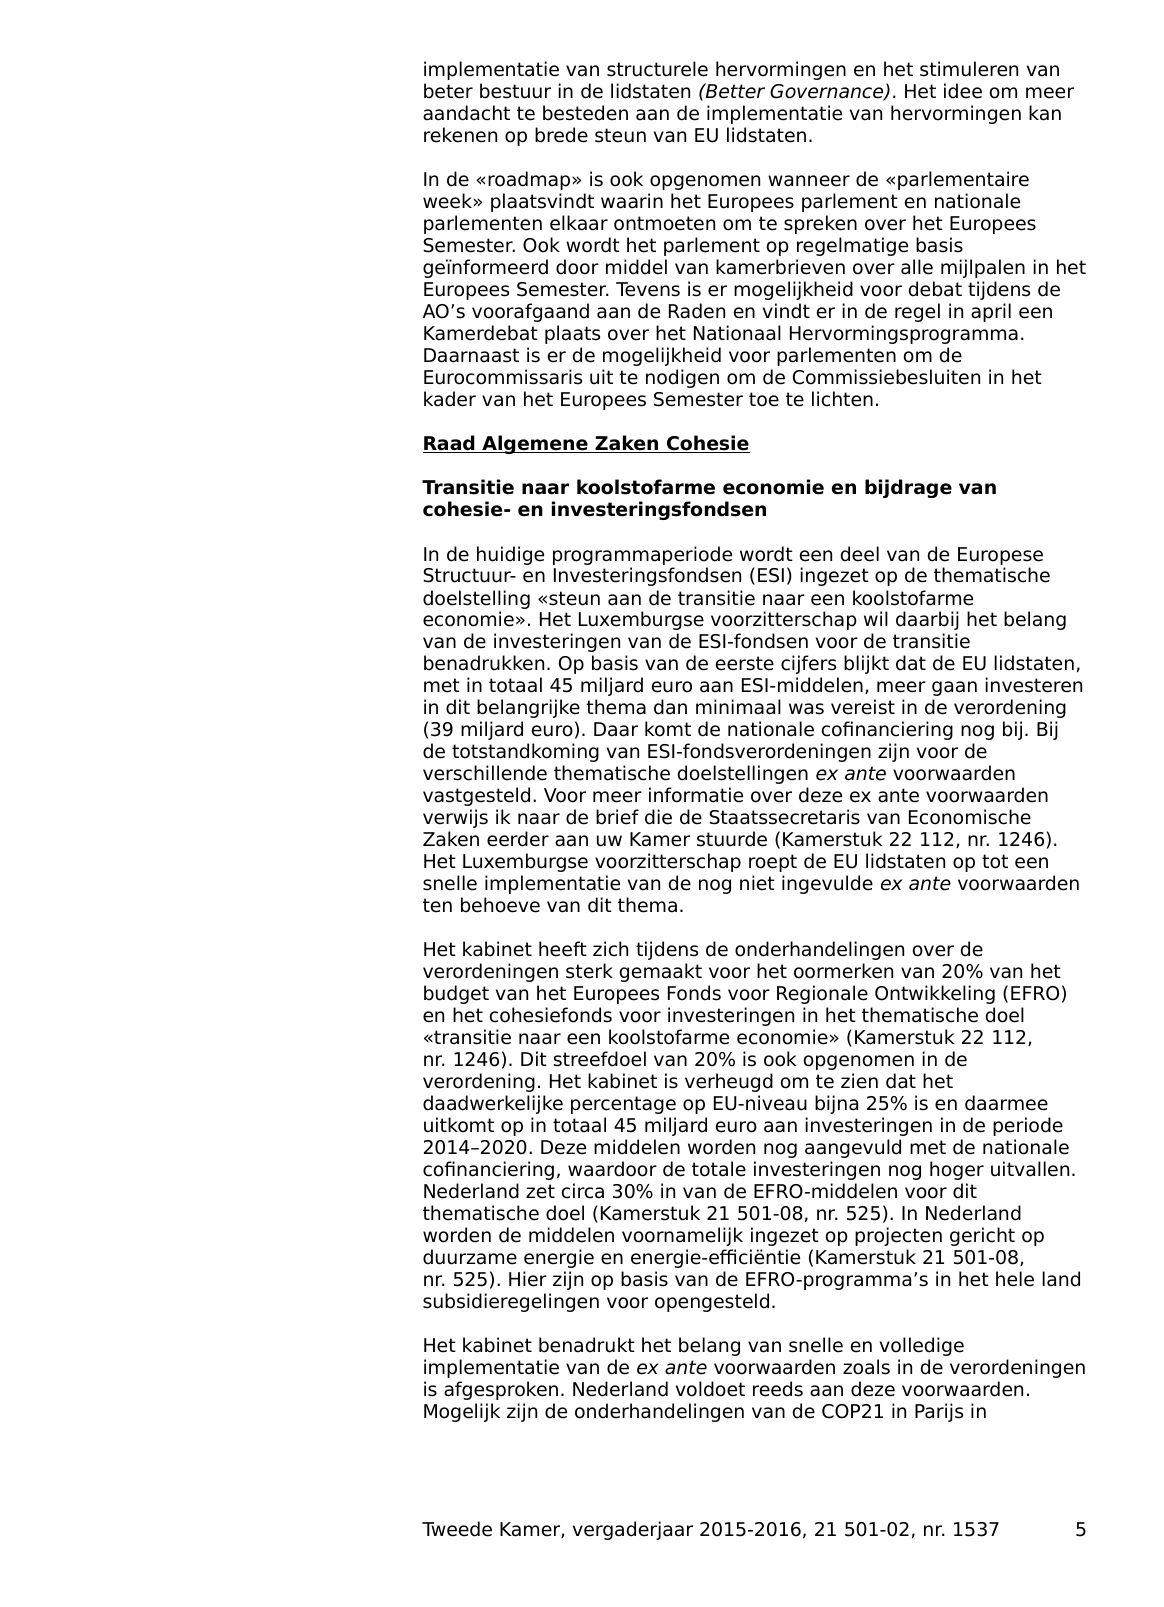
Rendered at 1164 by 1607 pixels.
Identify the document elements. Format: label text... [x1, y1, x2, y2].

subtitle Transitie naar koolstofarme economie en bijdrage van cohesie- en investeringsfondsen [422, 477, 1087, 521]
text Het kabinet heeft zich tijdens de onderhandelingen over de verordeningen sterk gemaakt voor het oormerken van 20% van het budget van het Europees Fonds voor Regionale Ontwikkeling (EFRO) en het cohesiefonds voor investeringen in het thematische doel «transitie naar een koolstofarme economie» (Kamerstuk 22 112, nr. 1246). Dit streefdoel van 20% is ook opgenomen in de verordening. Het kabinet is verheugd om te zien dat het daadwerkelijke percentage op EU-niveau bijna 25% is en daarmee uitkomt op in totaal 45 miljard euro aan investeringen in de periode 2014–2020. Deze middelen worden nog aangevuld met de nationale cofinanciering, waardoor de totale investeringen nog hoger uitvallen. Nederland zet circa 30% in van de EFRO-middelen voor dit thematische doel (Kamerstuk 21 501-08, nr. 525). In Nederland worden de middelen voornamelijk ingezet op projecten gericht op duurzame energie en energie-efficiëntie (Kamerstuk 21 501-08, nr. 525). Hier zijn op basis van de EFRO-programma’s in het hele land subsidieregelingen voor opengesteld. [422, 939, 1087, 1313]
text Het kabinet benadrukt het belang van snelle en volledige implementatie van de ex ante voorwaarden zoals in de verordeningen is afgesproken. Nederland voldoet reeds aan deze voorwaarden. Mogelijk zijn de onderhandelingen van de COP21 in Parijs in [422, 1335, 1087, 1423]
subtitle Raad Algemene Zaken Cohesie [422, 433, 1087, 455]
text implementatie van structurele hervormingen en het stimuleren van beter bestuur in de lidstaten (Better Governance). Het idee om meer aandacht te besteden aan de implementatie van hervormingen kan rekenen op brede steun van EU lidstaten. [422, 59, 1087, 147]
text In de huidige programmaperiode wordt een deel van de Europese Structuur- en Investeringsfondsen (ESI) ingezet op de thematische doelstelling «steun aan de transitie naar een koolstofarme economie». Het Luxemburgse voorzitterschap wil daarbij het belang van de investeringen van de ESI-fondsen voor de transitie benadrukken. Op basis van de eerste cijfers blijkt dat de EU lidstaten, met in totaal 45 miljard euro aan ESI-middelen, meer gaan investeren in dit belangrijke thema dan minimaal was vereist in de verordening (39 miljard euro). Daar komt de nationale cofinanciering nog bij. Bij de totstandkoming van ESI-fondsverordeningen zijn voor de verschillende thematische doelstellingen ex ante voorwaarden vastgesteld. Voor meer informatie over deze ex ante voorwaarden verwijs ik naar de brief die de Staatssecretaris van Economische Zaken eerder aan uw Kamer stuurde (Kamerstuk 22 112, nr. 1246). Het Luxemburgse voorzitterschap roept de EU lidstaten op tot een snelle implementatie van de nog niet ingevulde ex ante voorwaarden ten behoeve van dit thema. [422, 543, 1087, 917]
text In de «roadmap» is ook opgenomen wanneer de «parlementaire week» plaatsvindt waarin het Europees parlement en nationale parlementen elkaar ontmoeten om te spreken over het Europees Semester. Ook wordt het parlement op regelmatige basis geïnformeerd door middel van kamerbrieven over alle mijlpalen in het Europees Semester. Tevens is er mogelijkheid voor debat tijdens de AO’s voorafgaand aan de Raden en vindt er in de regel in april een Kamerdebat plaats over het Nationaal Hervormingsprogramma. Daarnaast is er de mogelijkheid voor parlementen om de Eurocommissaris uit te nodigen om de Commissiebesluiten in het kader van het Europees Semester toe te lichten. [422, 169, 1087, 411]
